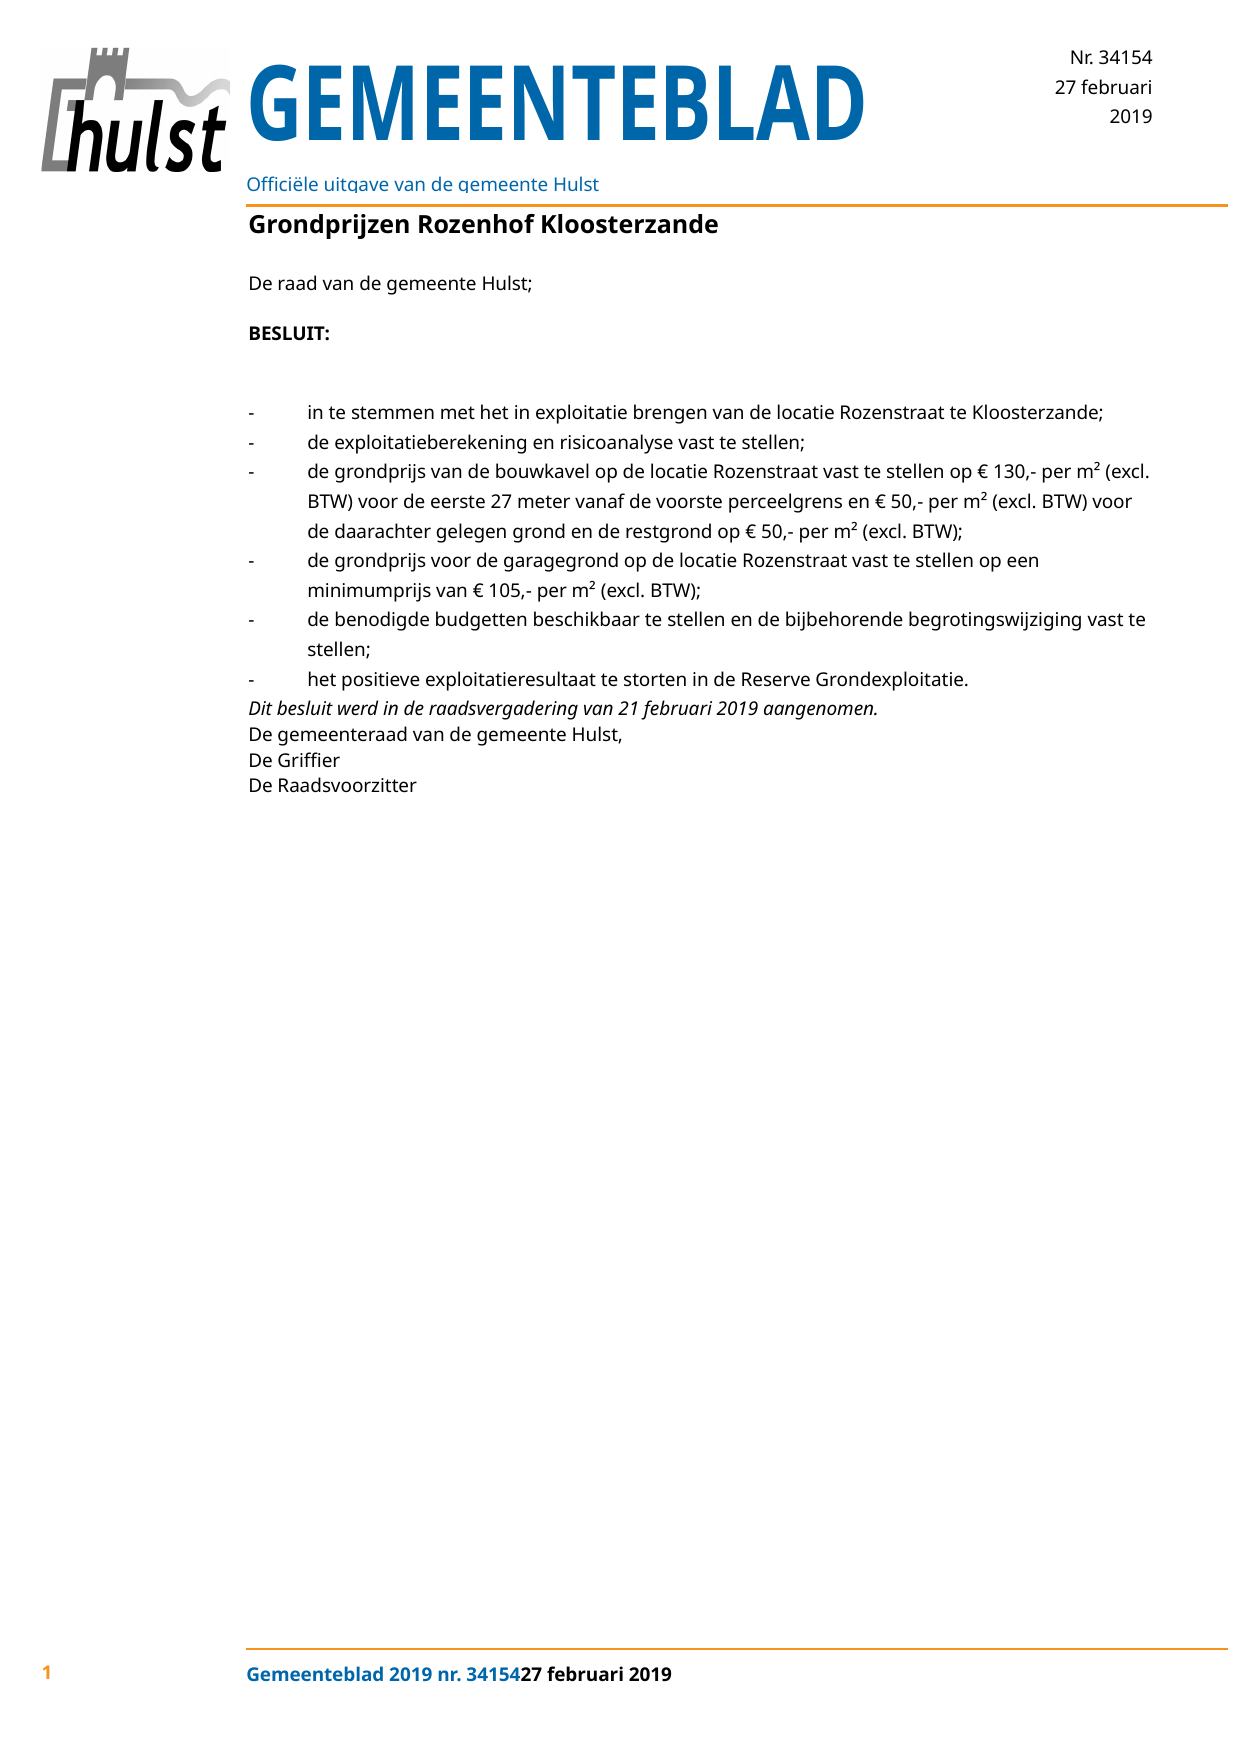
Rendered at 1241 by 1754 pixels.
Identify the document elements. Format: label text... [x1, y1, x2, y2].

list de exploitatieberekening en risicoanalyse vast te stellen; [248, 429, 1152, 455]
list het positieve exploitatieresultaat te storten in de Reserve Grondexploitatie. [248, 666, 1152, 691]
list de benodigde budgetten beschikbaar te stellen en de bijbehorende begrotingswijziging vast te stellen; [248, 607, 1152, 662]
picture [41, 47, 231, 172]
text BESLUIT: [248, 321, 1152, 346]
list in te stemmen met het in exploitatie brengen van de locatie Rozenstraat te Kloosterzande; [248, 399, 1152, 425]
text De Raadsvoorzitter [248, 772, 1152, 798]
text Dit besluit werd in de raadsvergadering van 21 februari 2019 aangenomen. [248, 695, 1152, 721]
list de grondprijs voor de garagegrond op de locatie Rozenstraat vast te stellen op een minimumprijs van € 105,- per m² (excl. BTW); [248, 547, 1152, 603]
text De Griffier [248, 747, 1152, 772]
list de grondprijs van de bouwkavel op de locatie Rozenstraat vast te stellen op € 130,- per m² (excl. BTW) voor de eerste 27 meter vanaf de voorste perceelgrens en € 50,- per m² (excl. BTW) voor de daarachter gelegen grond en de restgrond op € 50,- per m² (excl. BTW); [248, 459, 1152, 543]
text Grondprijzen Rozenhof Kloosterzande [248, 207, 1152, 241]
text De gemeenteraad van de gemeente Hulst, [248, 721, 1152, 747]
text De raad van de gemeente Hulst; [248, 270, 1152, 296]
